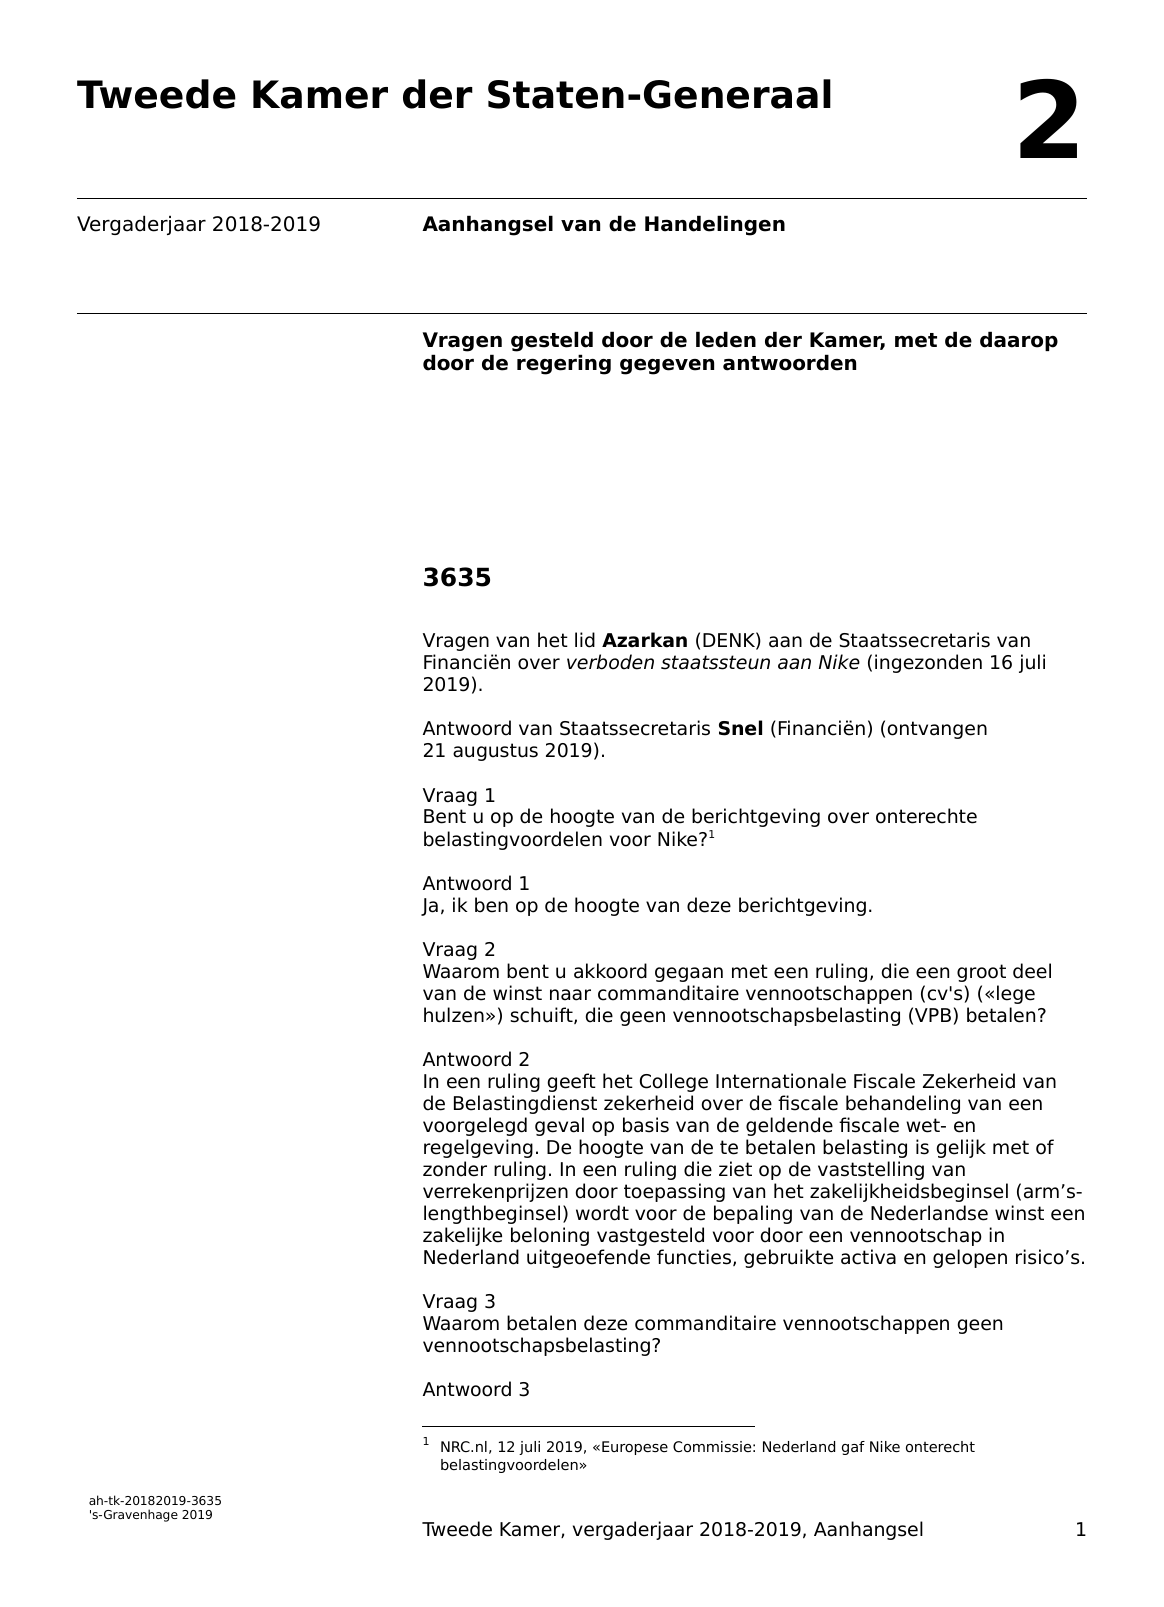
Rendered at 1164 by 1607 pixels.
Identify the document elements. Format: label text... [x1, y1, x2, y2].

text ah-tk-20182019-3635 [88, 1494, 323, 1508]
text Antwoord 3 [422, 1379, 1087, 1401]
table_cell Vragen gesteld door de leden der Kamer, met de daarop door de regering gegeven antwoorden [422, 314, 1087, 375]
text Antwoord 1 [422, 873, 1087, 894]
table_cell [77, 314, 422, 375]
text Vraag 2 [422, 939, 1087, 961]
text Antwoord 2 [422, 1049, 1087, 1071]
text 3635 [422, 563, 1087, 592]
text Waarom betalen deze commanditaire vennootschappen geen vennootschapsbelasting? [422, 1313, 1087, 1357]
table_cell Vergaderjaar 2018-2019 [77, 199, 422, 313]
table_cell Aanhangsel van de Handelingen [422, 199, 1087, 313]
text Bent u op de hoogte van de berichtgeving over onterechte belastingvoordelen voor Nike? [422, 806, 1087, 850]
text Antwoord van Staatssecretaris Snel (Financiën) (ontvangen 21 augustus 2019). [422, 718, 1087, 762]
table_header Tweede Kamer der Staten-Generaal [77, 59, 886, 198]
text Ja, ik ben op de hoogte van deze berichtgeving. [422, 894, 1087, 917]
text NRC.nl, 12 juli 2019, «Europese Commissie: Nederland gaf Nike onterecht belastingvoordelen» [422, 1435, 1087, 1474]
text Vragen van het lid Azarkan (DENK) aan de Staatssecretaris van Financiën over verboden staatssteun aan Nike (ingezonden 16 juli 2019). [422, 630, 1087, 696]
text Vraag 3 [422, 1291, 1087, 1313]
text Waarom bent u akkoord gegaan met een ruling, die een groot deel van de winst naar commanditaire vennootschappen (cv's) («lege hulzen») schuift, die geen vennootschapsbelasting (VPB) betalen? [422, 961, 1087, 1027]
text Vraag 1 [422, 784, 1087, 806]
text In een ruling geeft het College Internationale Fiscale Zekerheid van de Belastingdienst zekerheid over de fiscale behandeling van een voorgelegd geval op basis van de geldende fiscale wet- en regelgeving. De hoogte van de te betalen belasting is gelijk met of zonder ruling. In een ruling die ziet op de vaststelling van verrekenprijzen door toepassing van het zakelijkheidsbeginsel (arm’s-lengthbeginsel) wordt voor de bepaling van de Nederlandse winst een zakelijke beloning vastgesteld voor door een vennootschap in Nederland uitgeoefende functies, gebruikte activa en gelopen risico’s. [422, 1071, 1087, 1269]
text 's-Gravenhage 2019 [88, 1508, 323, 1522]
table_header 2 [886, 59, 1087, 198]
